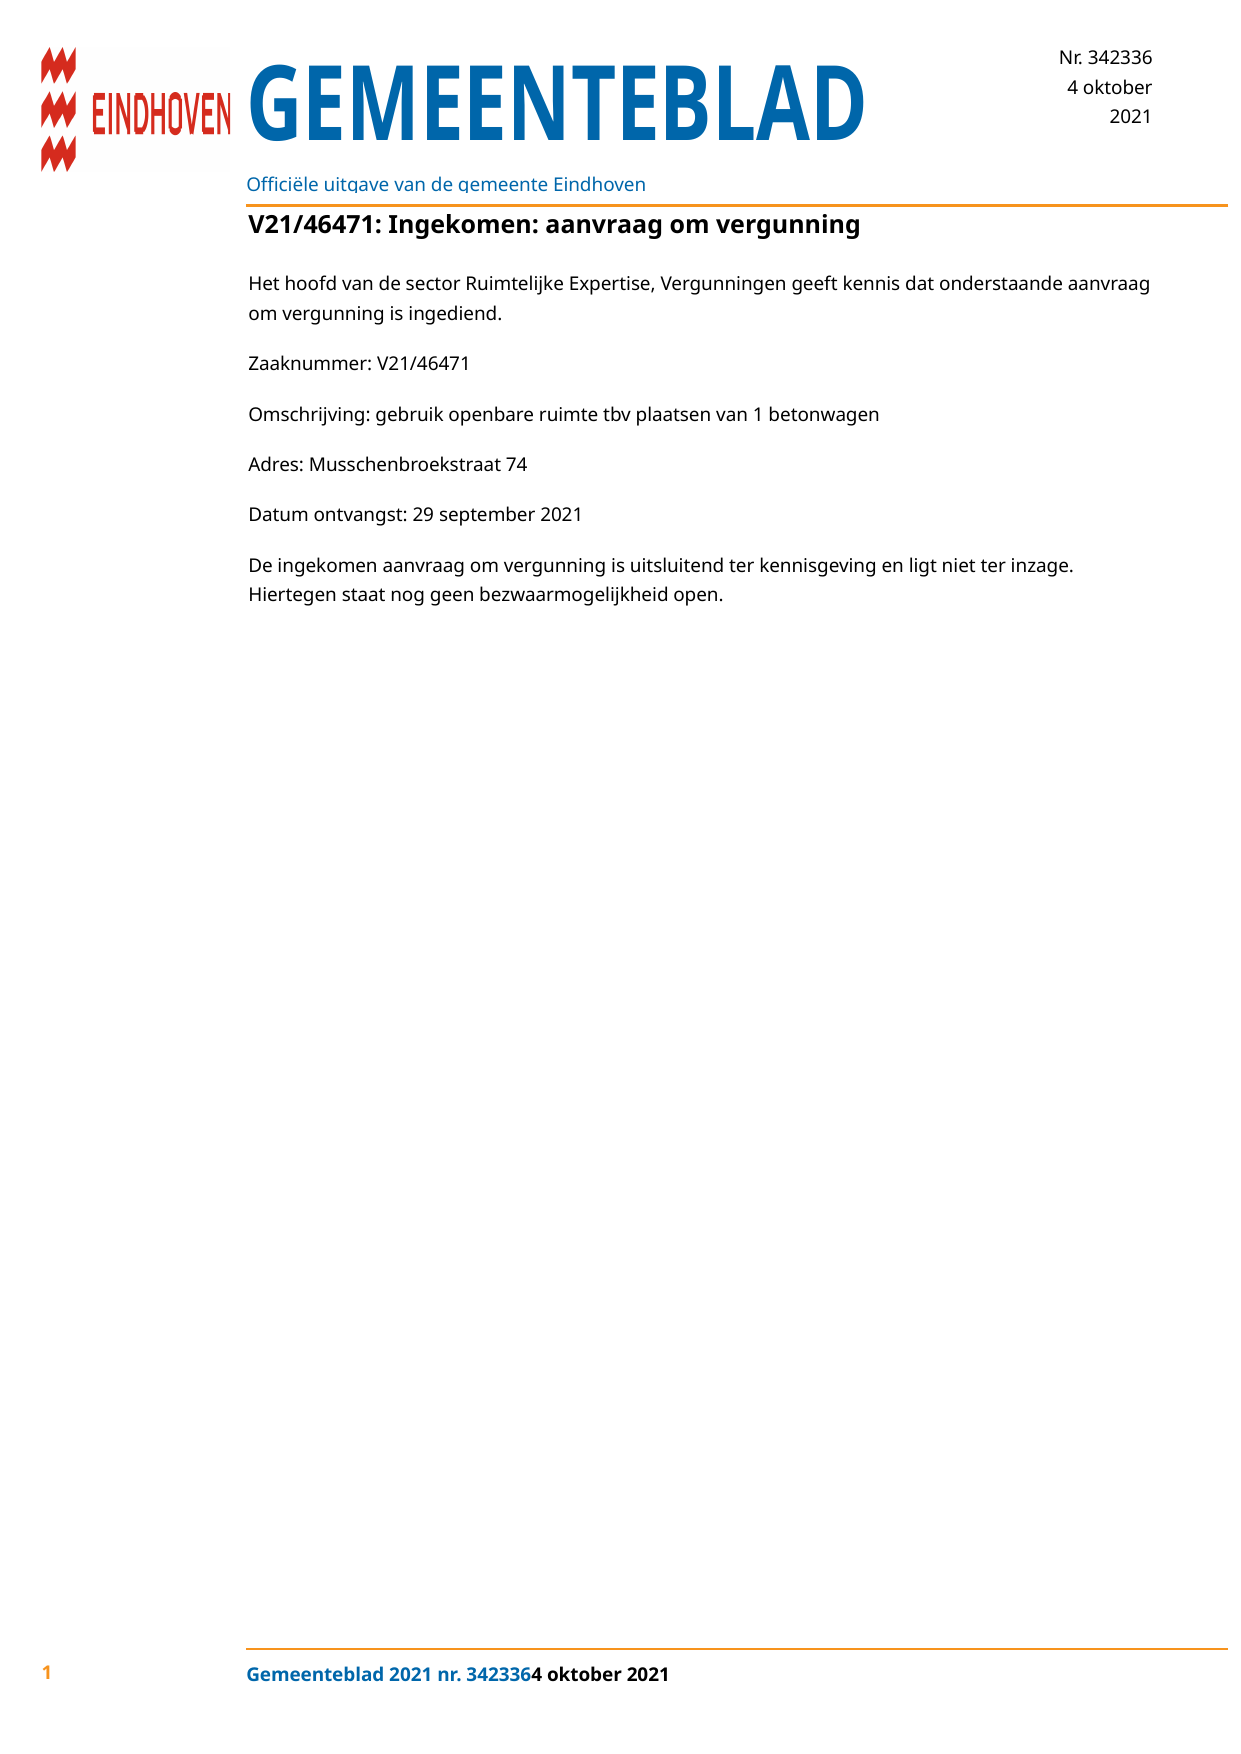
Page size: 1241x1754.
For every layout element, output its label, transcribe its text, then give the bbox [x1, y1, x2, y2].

text Omschrijving: gebruik openbare ruimte tbv plaatsen van 1 betonwagen [248, 401, 1152, 426]
text Zaaknummer: V21/46471 [248, 350, 1152, 376]
text Adres: Musschenbroekstraat 74 [248, 451, 1152, 477]
text V21/46471: Ingekomen: aanvraag om vergunning [248, 207, 1152, 241]
picture [41, 47, 231, 172]
text Datum ontvangst: 29 september 2021 [248, 502, 1152, 527]
text Het hoofd van de sector Ruimtelijke Expertise, Vergunningen geeft kennis dat onderstaande aanvraag om vergunning is ingediend. [248, 270, 1152, 326]
text De ingekomen aanvraag om vergunning is uitsluitend ter kennisgeving en ligt niet ter inzage. Hiertegen staat nog geen bezwaarmogelijkheid open. [248, 552, 1152, 607]
